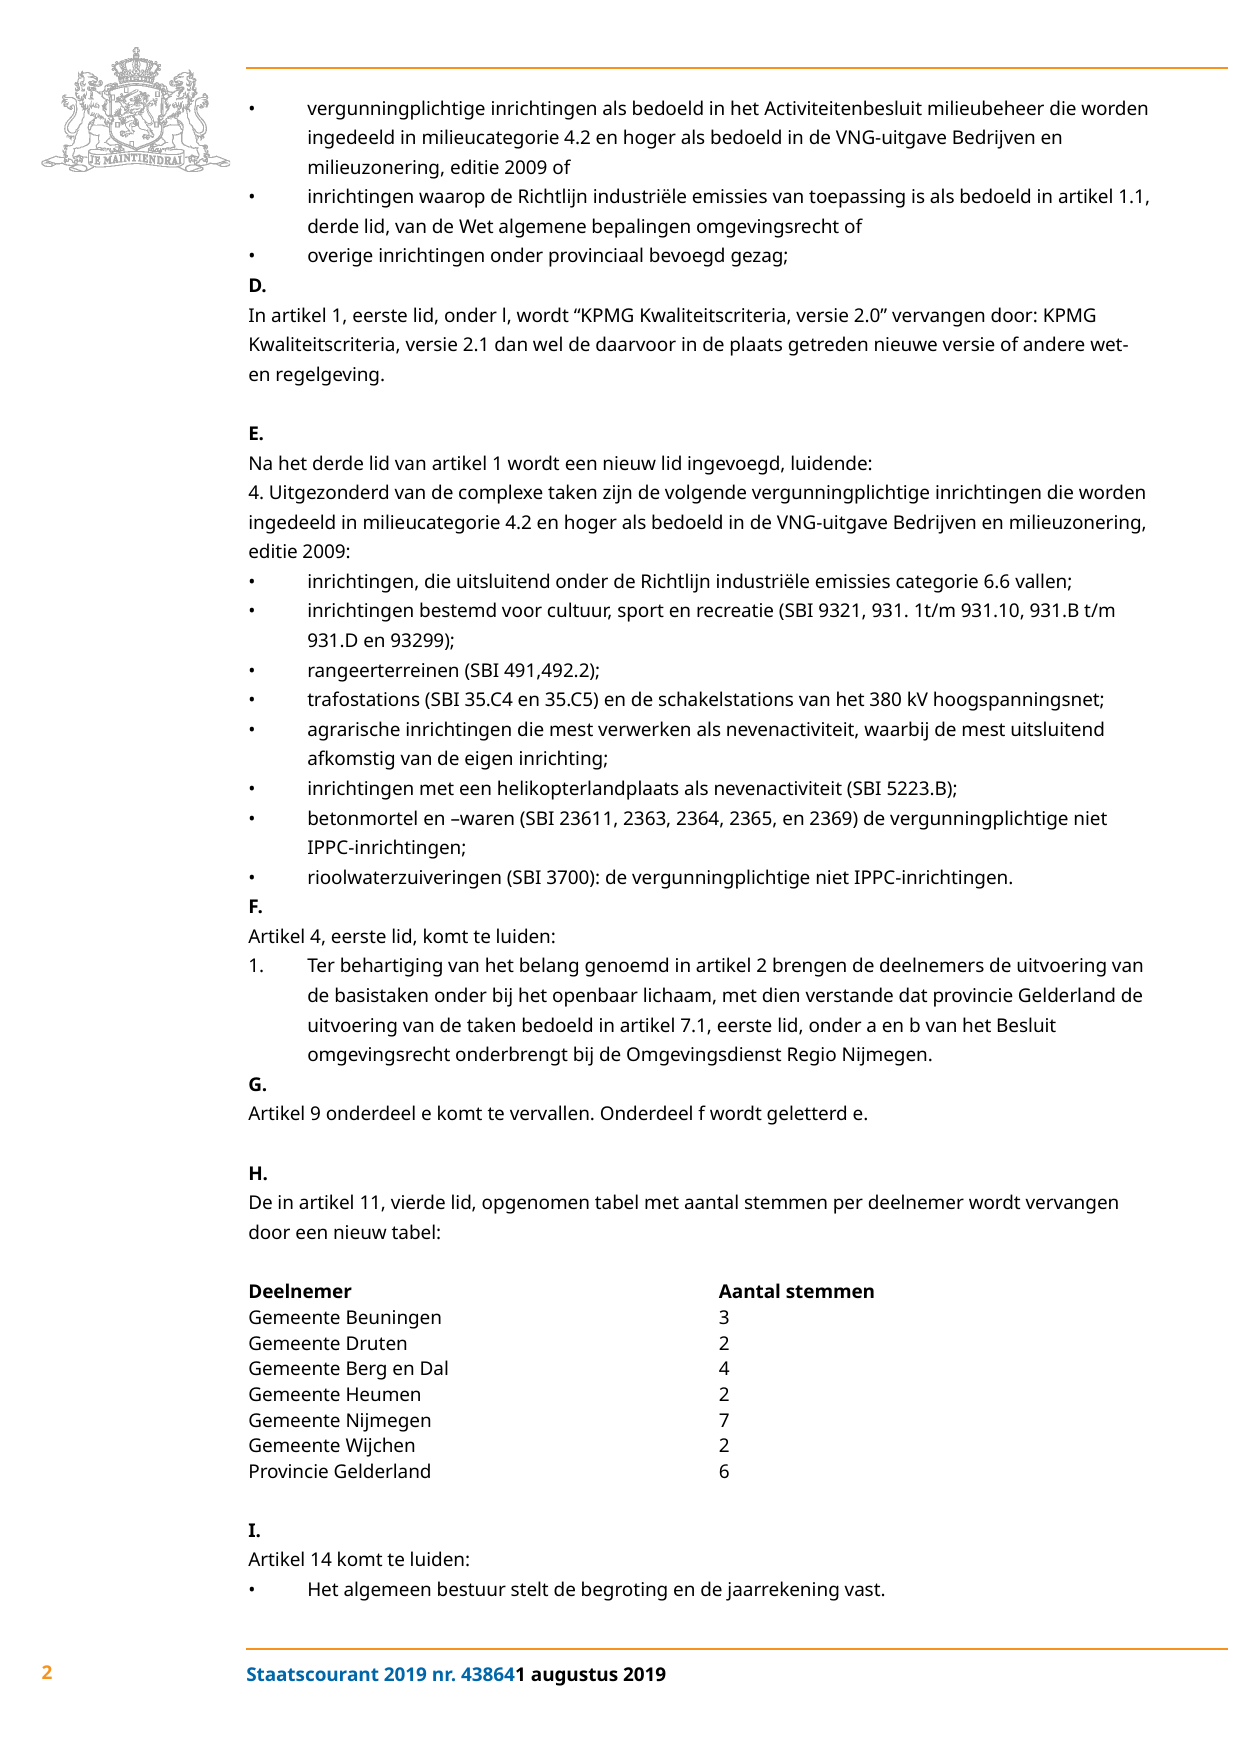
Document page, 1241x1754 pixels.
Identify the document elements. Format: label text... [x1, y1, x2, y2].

text D. [248, 272, 1152, 298]
table_header Deelnemer [248, 1278, 719, 1304]
table_cell 2 [719, 1381, 1152, 1407]
text H. [248, 1160, 1152, 1186]
text E. [248, 420, 1152, 446]
list vergunningplichtige inrichtingen als bedoeld in het Activiteitenbesluit milieubeheer die worden ingedeeld in milieucategorie 4.2 en hoger als bedoeld in de VNG-uitgave Bedrijven en milieuzonering, editie 2009 of [248, 95, 1152, 180]
table_cell Gemeente Heumen [248, 1381, 719, 1407]
table_cell 4 [719, 1355, 1152, 1381]
text Artikel 9 onderdeel e komt te vervallen. Onderdeel f wordt geletterd e. [248, 1101, 1152, 1126]
table_cell Gemeente Berg en Dal [248, 1355, 719, 1381]
table_cell Gemeente Wijchen [248, 1433, 719, 1458]
list trafostations (SBI 35.C4 en 35.C5) en de schakelstations van het 380 kV hoogspanningsnet; [248, 686, 1152, 712]
list inrichtingen waarop de Richtlijn industriële emissies van toepassing is als bedoeld in artikel 1.1, derde lid, van de Wet algemene bepalingen omgevingsrecht of [248, 183, 1152, 239]
text Artikel 4, eerste lid, komt te luiden: [248, 923, 1152, 949]
table_header Aantal stemmen [719, 1278, 1152, 1304]
text De in artikel 11, vierde lid, opgenomen tabel met aantal stemmen per deelnemer wordt vervangen door een nieuw tabel: [248, 1189, 1152, 1245]
list Het algemeen bestuur stelt de begroting en de jaarrekening vast. [248, 1576, 1152, 1602]
list agrarische inrichtingen die mest verwerken als nevenactiviteit, waarbij de mest uitsluitend afkomstig van de eigen inrichting; [248, 716, 1152, 771]
text In artikel 1, eerste lid, onder l, wordt “KPMG Kwaliteitscriteria, versie 2.0” vervangen door: KPMG Kwaliteitscriteria, versie 2.1 dan wel de daarvoor in de plaats getreden nieuwe versie of andere wet- en regelgeving. [248, 302, 1152, 387]
table_cell 2 [719, 1433, 1152, 1458]
table_cell Provincie Gelderland [248, 1458, 719, 1484]
text Na het derde lid van artikel 1 wordt een nieuw lid ingevoegd, luidende: [248, 450, 1152, 476]
list inrichtingen, die uitsluitend onder de Richtlijn industriële emissies categorie 6.6 vallen; [248, 568, 1152, 594]
list inrichtingen bestemd voor cultuur, sport en recreatie (SBI 9321, 931. 1t/m 931.10, 931.B t/m 931.D en 93299); [248, 598, 1152, 653]
list Ter behartiging van het belang genoemd in artikel 2 brengen de deelnemers de uitvoering van de basistaken onder bij het openbaar lichaam, met dien verstande dat provincie Gelderland de uitvoering van de taken bedoeld in artikel 7.1, eerste lid, onder a en b van het Besluit omgevingsrecht onderbrengt bij de Omgevingsdienst Regio Nijmegen. [248, 953, 1152, 1067]
text I. [248, 1517, 1152, 1543]
list inrichtingen met een helikopterlandplaats als nevenactiviteit (SBI 5223.B); [248, 775, 1152, 801]
text 4. Uitgezonderd van de complexe taken zijn de volgende vergunningplichtige inrichtingen die worden ingedeeld in milieucategorie 4.2 en hoger als bedoeld in de VNG-uitgave Bedrijven en milieuzonering, editie 2009: [248, 479, 1152, 564]
picture [41, 47, 231, 172]
table_cell 6 [719, 1458, 1152, 1484]
table_cell Gemeente Beuningen [248, 1304, 719, 1330]
table_cell 7 [719, 1407, 1152, 1433]
list rioolwaterzuiveringen (SBI 3700): de vergunningplichtige niet IPPC‐inrichtingen. [248, 864, 1152, 890]
list overige inrichtingen onder provinciaal bevoegd gezag; [248, 243, 1152, 268]
table_cell 2 [719, 1330, 1152, 1355]
list betonmortel en –waren (SBI 23611, 2363, 2364, 2365, en 2369) de vergunningplichtige niet IPPC‐inrichtingen; [248, 805, 1152, 860]
list rangeerterreinen (SBI 491,492.2); [248, 657, 1152, 683]
text Artikel 14 komt te luiden: [248, 1546, 1152, 1572]
table_cell Gemeente Nijmegen [248, 1407, 719, 1433]
text G. [248, 1071, 1152, 1097]
table_cell 3 [719, 1304, 1152, 1330]
text F. [248, 893, 1152, 919]
table_cell Gemeente Druten [248, 1330, 719, 1355]
